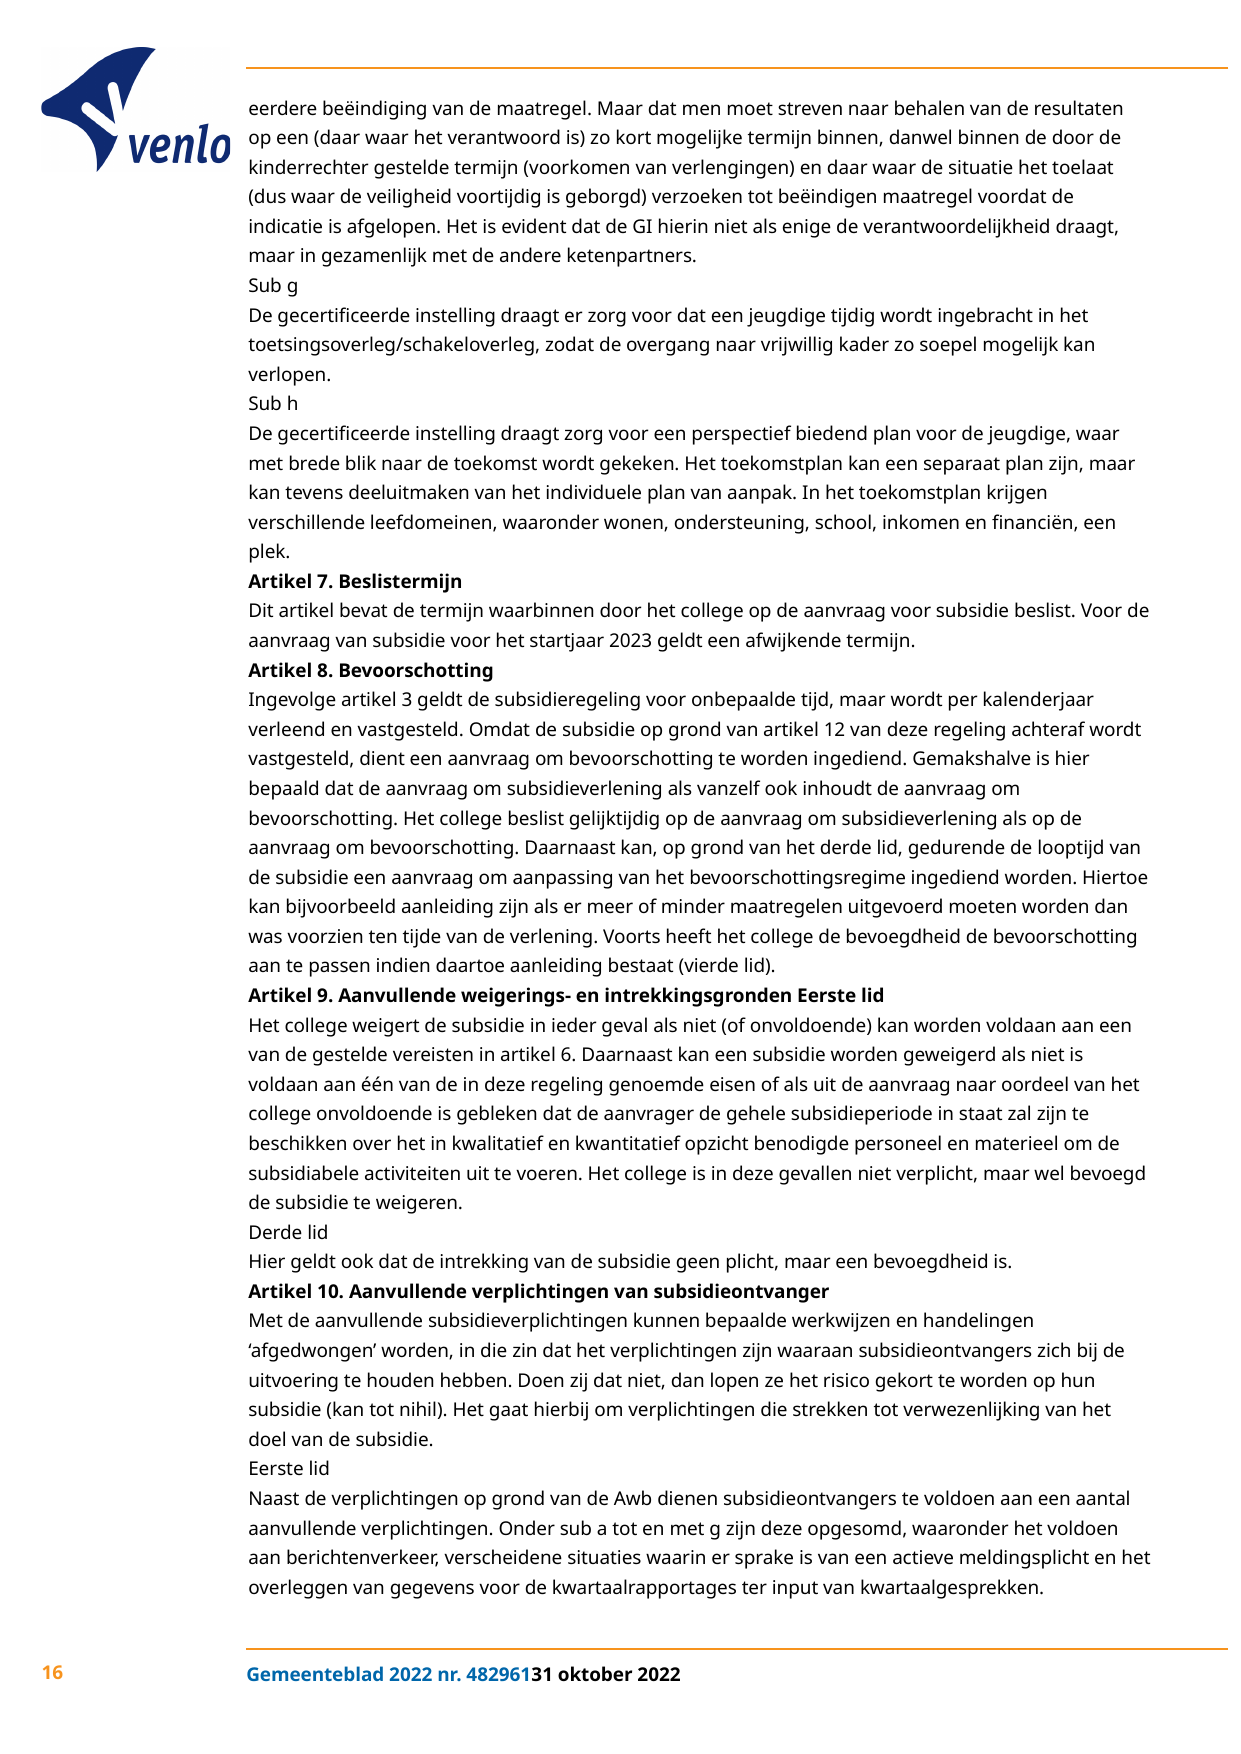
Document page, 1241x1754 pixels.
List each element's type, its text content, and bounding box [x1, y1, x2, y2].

text Hier geldt ook dat de intrekking van de subsidie geen plicht, maar een bevoegdheid is. [248, 1248, 1152, 1274]
text Artikel 7. Beslistermijn [248, 568, 1152, 594]
text Artikel 10. Aanvullende verplichtingen van subsidieontvanger [248, 1278, 1152, 1304]
text Met de aanvullende subsidieverplichtingen kunnen bepaalde werkwijzen en handelingen ‘afgedwongen’ worden, in die zin dat het verplichtingen zijn waaraan subsidieontvangers zich bij de uitvoering te houden hebben. Doen zij dat niet, dan lopen ze het risico gekort te worden op hun subsidie (kan tot nihil). Het gaat hierbij om verplichtingen die strekken tot verwezenlijking van het doel van de subsidie. [248, 1308, 1152, 1452]
text Het college weigert de subsidie in ieder geval als niet (of onvoldoende) kan worden voldaan aan een van de gestelde vereisten in artikel 6. Daarnaast kan een subsidie worden geweigerd als niet is voldaan aan één van de in deze regeling genoemde eisen of als uit de aanvraag naar oordeel van het college onvoldoende is gebleken dat de aanvrager de gehele subsidieperiode in staat zal zijn te beschikken over het in kwalitatief en kwantitatief opzicht benodigde personeel en materieel om de subsidiabele activiteiten uit te voeren. Het college is in deze gevallen niet verplicht, maar wel bevoegd de subsidie te weigeren. [248, 1012, 1152, 1215]
text Sub g [248, 272, 1152, 298]
text eerdere beëindiging van de maatregel. Maar dat men moet streven naar behalen van de resultaten op een (daar waar het verantwoord is) zo kort mogelijke termijn binnen, danwel binnen de door de kinderrechter gestelde termijn (voorkomen van verlengingen) en daar waar de situatie het toelaat (dus waar de veiligheid voortijdig is geborgd) verzoeken tot beëindigen maatregel voordat de indicatie is afgelopen. Het is evident dat de GI hierin niet als enige de verantwoordelijkheid draagt, maar in gezamenlijk met de andere ketenpartners. [248, 95, 1152, 268]
text Eerste lid [248, 1456, 1152, 1481]
text Derde lid [248, 1219, 1152, 1245]
text De gecertificeerde instelling draagt er zorg voor dat een jeugdige tijdig wordt ingebracht in het toetsingsoverleg/schakeloverleg, zodat de overgang naar vrijwillig kader zo soepel mogelijk kan verlopen. [248, 302, 1152, 387]
picture [41, 47, 231, 172]
text Ingevolge artikel 3 geldt de subsidieregeling voor onbepaalde tijd, maar wordt per kalenderjaar verleend en vastgesteld. Omdat de subsidie op grond van artikel 12 van deze regeling achteraf wordt vastgesteld, dient een aanvraag om bevoorschotting te worden ingediend. Gemakshalve is hier bepaald dat de aanvraag om subsidieverlening als vanzelf ook inhoudt de aanvraag om bevoorschotting. Het college beslist gelijktijdig op de aanvraag om subsidieverlening als op de aanvraag om bevoorschotting. Daarnaast kan, op grond van het derde lid, gedurende de looptijd van de subsidie een aanvraag om aanpassing van het bevoorschottingsregime ingediend worden. Hiertoe kan bijvoorbeeld aanleiding zijn als er meer of minder maatregelen uitgevoerd moeten worden dan was voorzien ten tijde van de verlening. Voorts heeft het college de bevoegdheid de bevoorschotting aan te passen indien daartoe aanleiding bestaat (vierde lid). [248, 686, 1152, 978]
text Sub h [248, 391, 1152, 416]
text De gecertificeerde instelling draagt zorg voor een perspectief biedend plan voor de jeugdige, waar met brede blik naar de toekomst wordt gekeken. Het toekomstplan kan een separaat plan zijn, maar kan tevens deeluitmaken van het individuele plan van aanpak. In het toekomstplan krijgen verschillende leefdomeinen, waaronder wonen, ondersteuning, school, inkomen en financiën, een plek. [248, 420, 1152, 564]
text Dit artikel bevat de termijn waarbinnen door het college op de aanvraag voor subsidie beslist. Voor de aanvraag van subsidie voor het startjaar 2023 geldt een afwijkende termijn. [248, 598, 1152, 653]
text Artikel 8. Bevoorschotting [248, 657, 1152, 683]
text Naast de verplichtingen op grond van de Awb dienen subsidieontvangers te voldoen aan een aantal aanvullende verplichtingen. Onder sub a tot en met g zijn deze opgesomd, waaronder het voldoen aan berichtenverkeer, verscheidene situaties waarin er sprake is van een actieve meldingsplicht en het overleggen van gegevens voor de kwartaalrapportages ter input van kwartaalgesprekken. [248, 1485, 1152, 1600]
text Artikel 9. Aanvullende weigerings- en intrekkingsgronden Eerste lid [248, 982, 1152, 1008]
